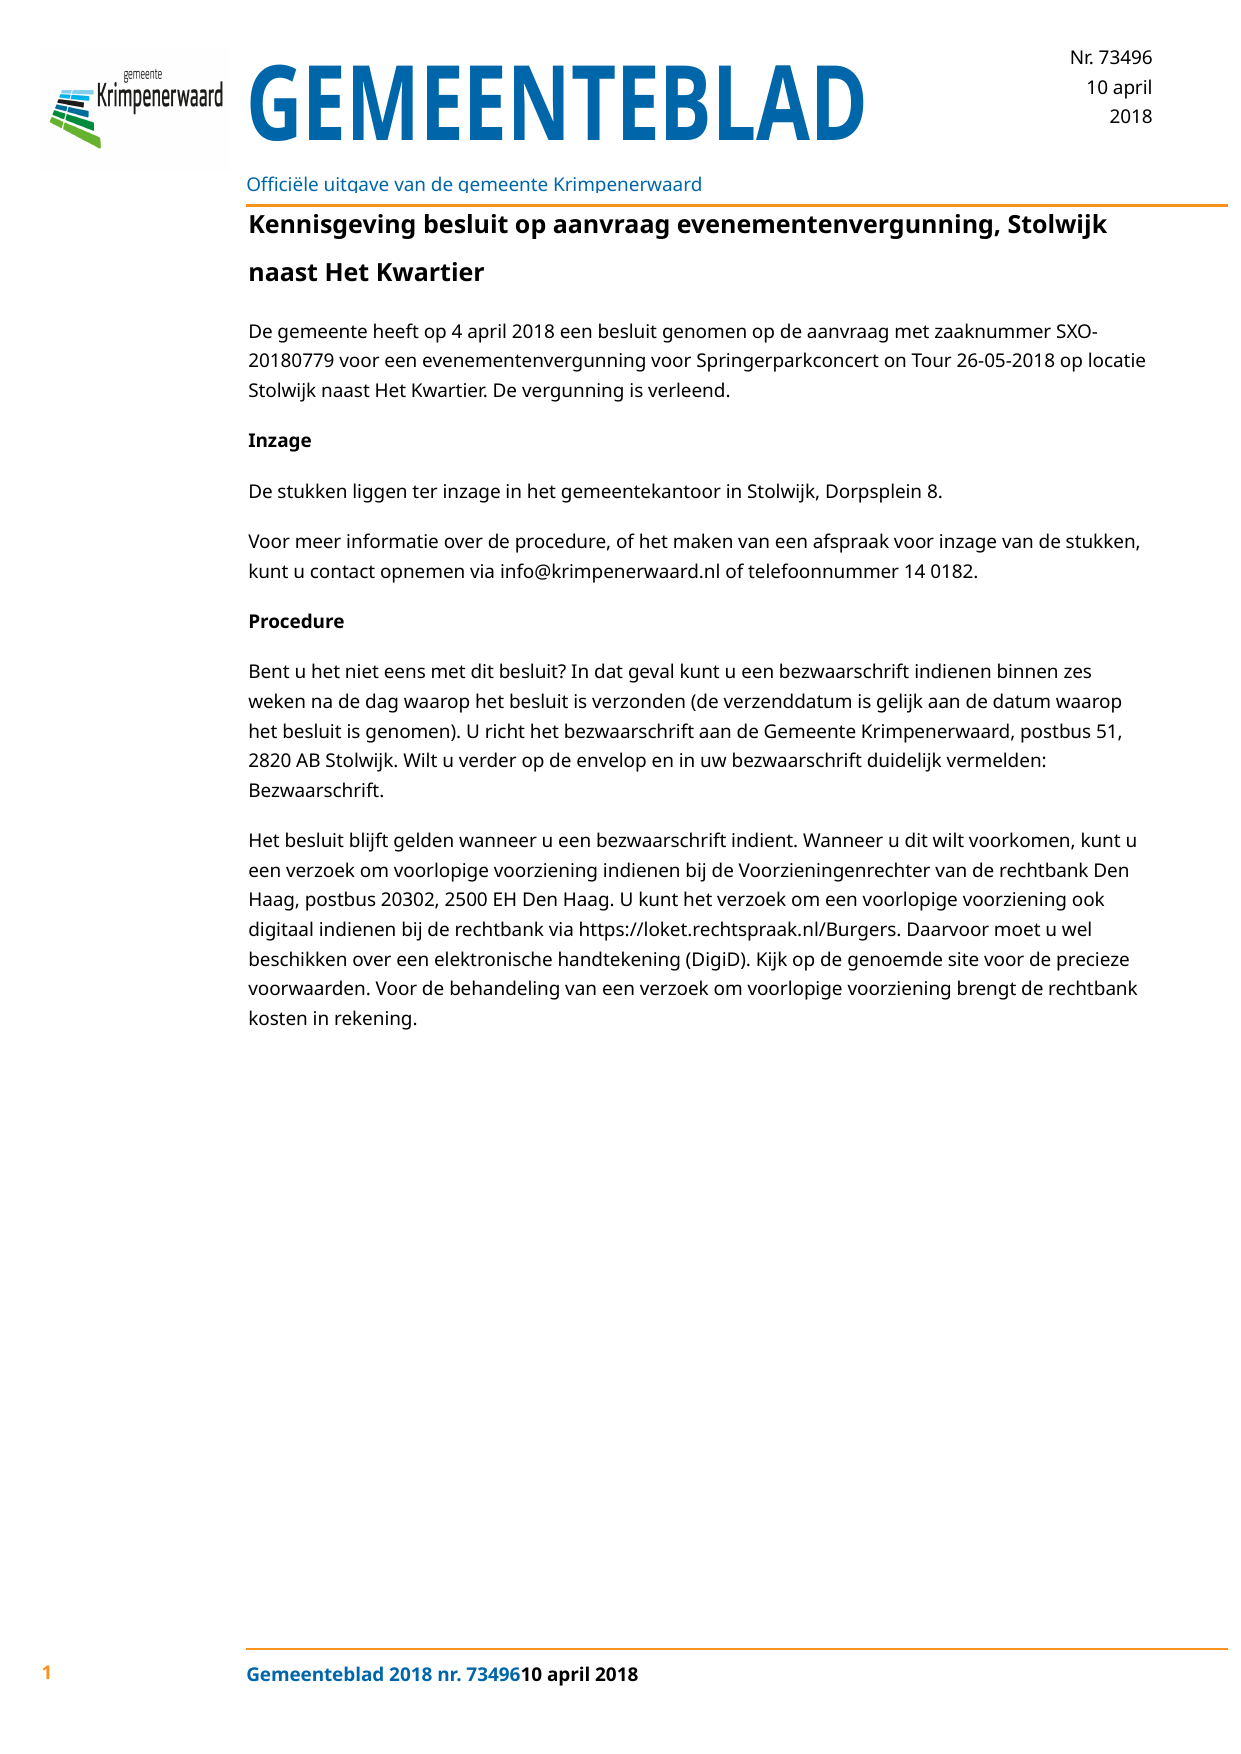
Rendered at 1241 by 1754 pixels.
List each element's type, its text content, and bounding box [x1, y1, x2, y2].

text Voor meer informatie over de procedure, of het maken van een afspraak voor inzage van de stukken, kunt u contact opnemen via info@krimpenerwaard.nl of telefoonnummer 14 0182. [248, 528, 1152, 584]
text De stukken liggen ter inzage in het gemeentekantoor in Stolwijk, Dorpsplein 8. [248, 478, 1152, 504]
text Het besluit blijft gelden wanneer u een bezwaarschrift indient. Wanneer u dit wilt voorkomen, kunt u een verzoek om voorlopige voorziening indienen bij de Voorzieningenrechter van de rechtbank Den Haag, postbus 20302, 2500 EH Den Haag. U kunt het verzoek om een voorlopige voorziening ook digitaal indienen bij de rechtbank via https://loket.rechtspraak.nl/Burgers. Daarvoor moet u wel beschikken over een elektronische handtekening (DigiD). Kijk op de genoemde site voor de precieze voorwaarden. Voor de behandeling van een verzoek om voorlopige voorziening brengt de rechtbank kosten in rekening. [248, 827, 1152, 1031]
text Bent u het niet eens met dit besluit? In dat geval kunt u een bezwaarschrift indienen binnen zes weken na de dag waarop het besluit is verzonden (de verzenddatum is gelijk aan de datum waarop het besluit is genomen). U richt het bezwaarschrift aan de Gemeente Krimpenerwaard, postbus 51, 2820 AB Stolwijk. Wilt u verder op de envelop en in uw bezwaarschrift duidelijk vermelden: Bezwaarschrift. [248, 659, 1152, 803]
text Inzage [248, 427, 1152, 453]
text De gemeente heeft op 4 april 2018 een besluit genomen op de aanvraag met zaaknummer SXO-20180779 voor een evenementenvergunning voor Springerparkconcert on Tour 26-05-2018 op locatie Stolwijk naast Het Kwartier. De vergunning is verleend. [248, 318, 1152, 403]
text Procedure [248, 608, 1152, 634]
text Kennisgeving besluit op aanvraag evenementenvergunning, Stolwijk naast Het Kwartier [248, 207, 1152, 288]
picture [41, 47, 231, 172]
